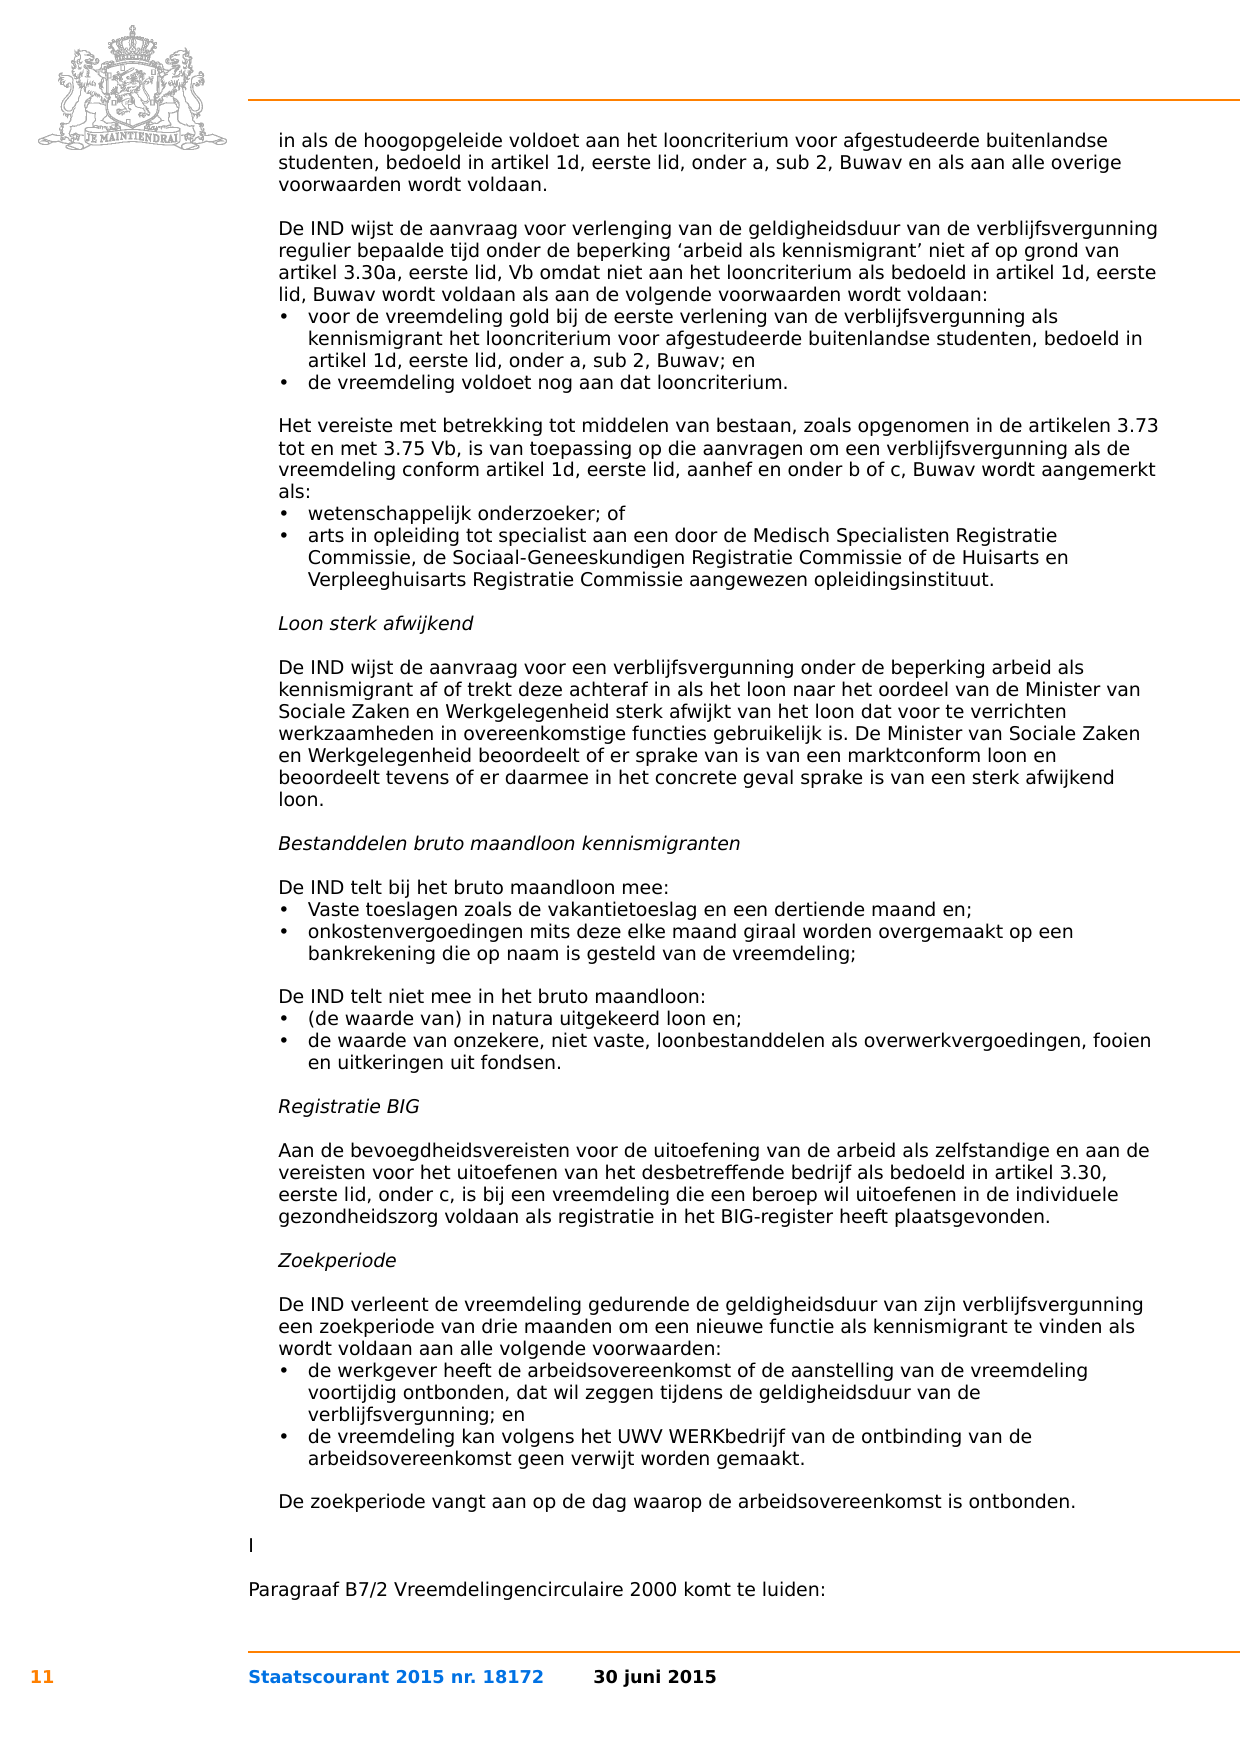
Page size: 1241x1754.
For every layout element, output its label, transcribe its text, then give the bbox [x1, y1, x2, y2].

text De IND verleent de vreemdeling gedurende de geldigheidsduur van zijn verblijfsvergunning een zoekperiode van drie maanden om een nieuwe functie als kennismigrant te vinden als wordt voldaan aan alle volgende voorwaarden: [278, 1294, 1163, 1359]
text Paragraaf B7/2 Vreemdelingencirculaire 2000 komt te luiden: [248, 1579, 1163, 1601]
text De IND telt bij het bruto maandloon mee: [278, 877, 1163, 898]
text • de vreemdeling kan volgens het UWV WERKbedrijf van de ontbinding van de arbeidsovereenkomst geen verwijt worden gemaakt. [278, 1426, 1163, 1469]
text • de vreemdeling voldoet nog aan dat looncriterium. [278, 372, 1163, 393]
subtitle Bestanddelen bruto maandloon kennismigranten [278, 833, 1163, 855]
text • de werkgever heeft de arbeidsovereenkomst of de aanstelling van de vreemdeling voortijdig ontbonden, dat wil zeggen tijdens de geldigheidsduur van de verblijfsvergunning; en [278, 1359, 1163, 1426]
text De IND wijst de aanvraag voor verlenging van de geldigheidsduur van de verblijfsvergunning regulier bepaalde tijd onder de beperking ‘arbeid als kennismigrant’ niet af op grond van artikel 3.30a, eerste lid, Vb omdat niet aan het looncriterium als bedoeld in artikel 1d, eerste lid, Buwav wordt voldaan als aan de volgende voorwaarden wordt voldaan: [278, 218, 1163, 306]
text • onkostenvergoedingen mits deze elke maand giraal worden overgemaakt op een bankrekening die op naam is gesteld van de vreemdeling; [278, 921, 1163, 964]
text in als de hoogopgeleide voldoet aan het looncriterium voor afgestudeerde buitenlandse studenten, bedoeld in artikel 1d, eerste lid, onder a, sub 2, Buwav en als aan alle overige voorwaarden wordt voldaan. [278, 130, 1163, 196]
text De IND telt niet mee in het bruto maandloon: [278, 986, 1163, 1008]
text Het vereiste met betrekking tot middelen van bestaan, zoals opgenomen in de artikelen 3.73 tot en met 3.75 Vb, is van toepassing op die aanvragen om een verblijfsvergunning als de vreemdeling conform artikel 1d, eerste lid, aanhef en onder b of c, Buwav wordt aangemerkt als: [278, 415, 1163, 503]
subtitle Loon sterk afwijkend [278, 613, 1163, 635]
text Aan de bevoegdheidsvereisten voor de uitoefening van de arbeid als zelfstandige en aan de vereisten voor het uitoefenen van het desbetreffende bedrijf als bedoeld in artikel 3.30, eerste lid, onder c, is bij een vreemdeling die een beroep wil uitoefenen in de individuele gezondheidszorg voldaan als registratie in het BIG-register heeft plaatsgevonden. [278, 1140, 1163, 1228]
text • Vaste toeslagen zoals de vakantietoeslag en een dertiende maand en; [278, 898, 1163, 921]
text • (de waarde van) in natura uitgekeerd loon en; [278, 1008, 1163, 1030]
text • voor de vreemdeling gold bij de eerste verlening van de verblijfsvergunning als kennismigrant het looncriterium voor afgestudeerde buitenlandse studenten, bedoeld in artikel 1d, eerste lid, onder a, sub 2, Buwav; en [278, 306, 1163, 372]
text • de waarde van onzekere, niet vaste, loonbestanddelen als overwerkvergoedingen, fooien en uitkeringen uit fondsen. [278, 1030, 1163, 1074]
subtitle Zoekperiode [278, 1250, 1163, 1272]
text • wetenschappelijk onderzoeker; of [278, 503, 1163, 525]
subtitle Registratie BIG [278, 1096, 1163, 1118]
text • arts in opleiding tot specialist aan een door de Medisch Specialisten Registratie Commissie, de Sociaal-Geneeskundigen Registratie Commissie of de Huisarts en Verpleeghuisarts Registratie Commissie aangewezen opleidingsinstituut. [278, 525, 1163, 591]
text De zoekperiode vangt aan op de dag waarop de arbeidsovereenkomst is ontbonden. [278, 1491, 1163, 1513]
picture [38, 25, 227, 150]
text De IND wijst de aanvraag voor een verblijfsvergunning onder de beperking arbeid als kennismigrant af of trekt deze achteraf in als het loon naar het oordeel van de Minister van Sociale Zaken en Werkgelegenheid sterk afwijkt van het loon dat voor te verrichten werkzaamheden in overeenkomstige functies gebruikelijk is. De Minister van Sociale Zaken en Werkgelegenheid beoordeelt of er sprake van is van een marktconform loon en beoordeelt tevens of er daarmee in het concrete geval sprake is van een sterk afwijkend loon. [278, 657, 1163, 811]
text I [248, 1535, 1163, 1557]
